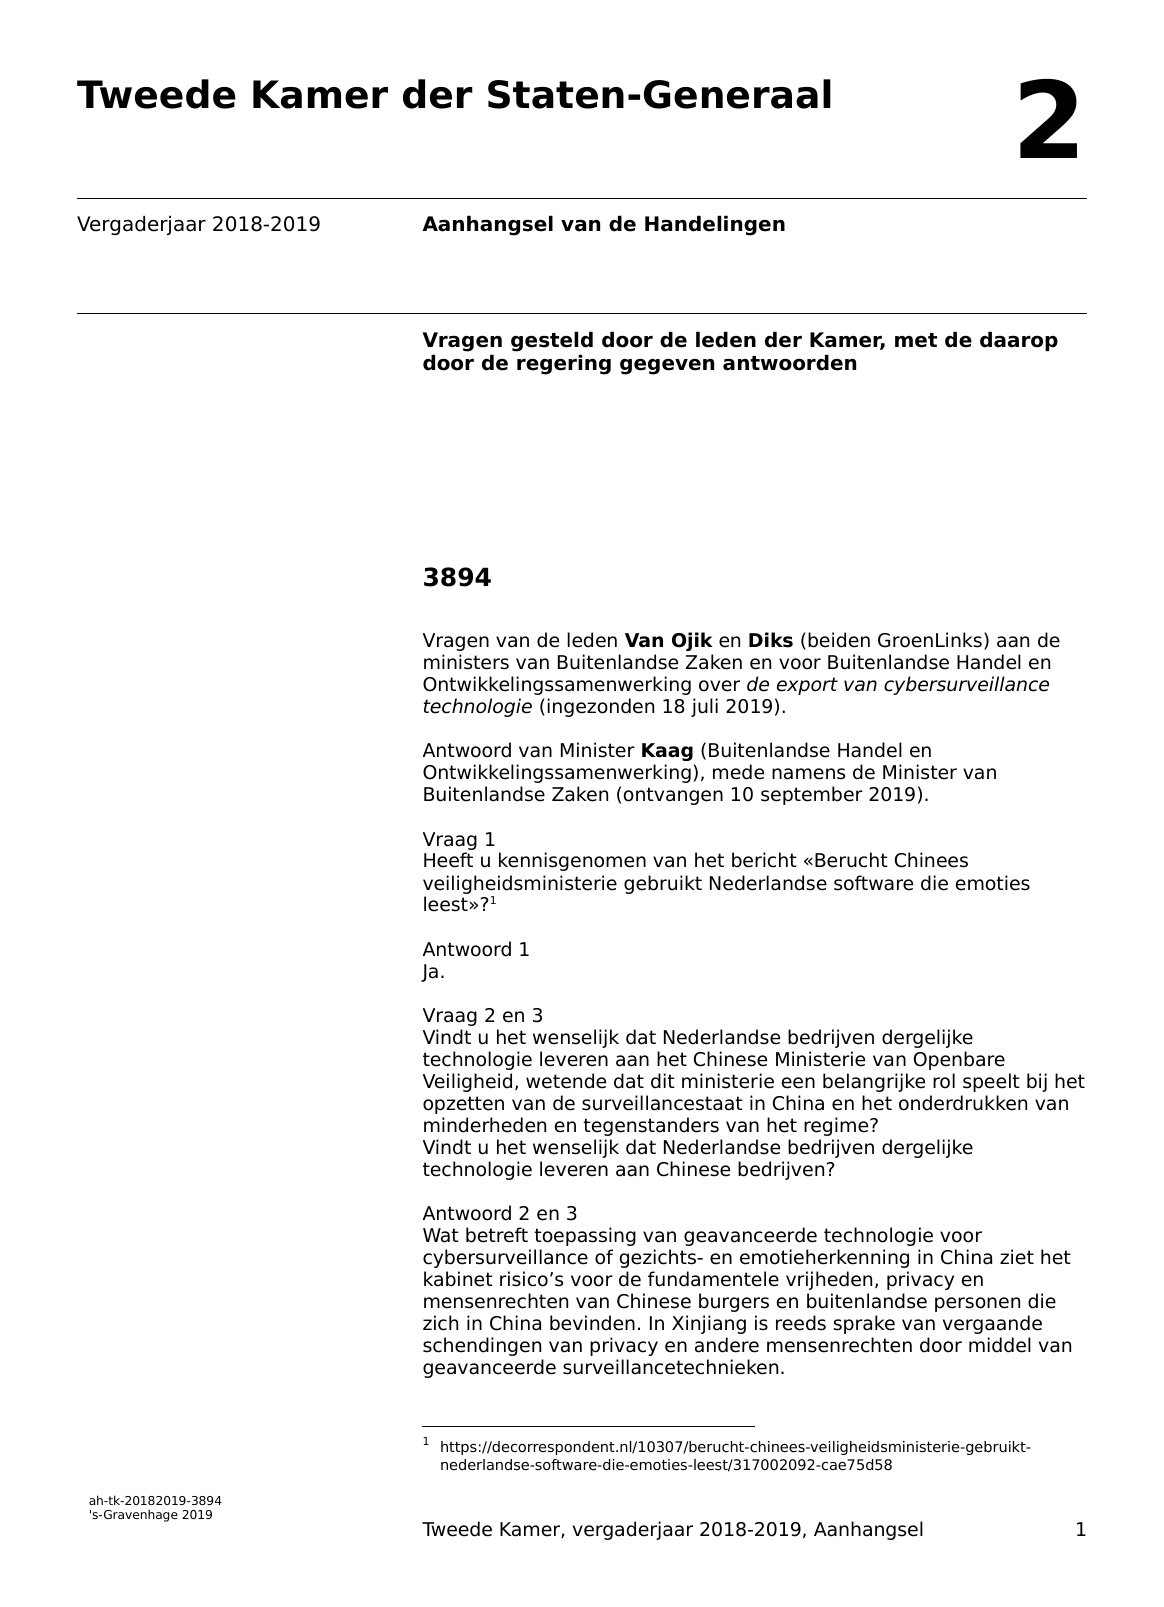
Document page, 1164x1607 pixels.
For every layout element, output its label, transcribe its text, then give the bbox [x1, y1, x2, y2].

table_header 2 [886, 59, 1087, 198]
text 's-Gravenhage 2019 [88, 1508, 323, 1522]
text Vraag 1 [422, 828, 1087, 850]
text Ja. [422, 961, 1087, 982]
text Antwoord 2 en 3 [422, 1203, 1087, 1225]
table_header Tweede Kamer der Staten-Generaal [77, 59, 886, 198]
text Vragen van de leden Van Ojik en Diks (beiden GroenLinks) aan de ministers van Buitenlandse Zaken en voor Buitenlandse Handel en Ontwikkelingssamenwerking over de export van cybersurveillance technologie (ingezonden 18 juli 2019). [422, 630, 1087, 718]
text https://decorrespondent.nl/10307/berucht-chinees-veiligheidsministerie-gebruikt-nederlandse-software-die-emoties-leest/317002092-cae75d58 [422, 1435, 1087, 1474]
text Vindt u het wenselijk dat Nederlandse bedrijven dergelijke technologie leveren aan Chinese bedrijven? [422, 1137, 1087, 1181]
table_cell Aanhangsel van de Handelingen [422, 199, 1087, 313]
table_cell [77, 314, 422, 375]
text Heeft u kennisgenomen van het bericht «Berucht Chinees veiligheidsministerie gebruikt Nederlandse software die emoties leest»? [422, 850, 1087, 916]
table_cell Vragen gesteld door de leden der Kamer, met de daarop door de regering gegeven antwoorden [422, 314, 1087, 375]
text Vindt u het wenselijk dat Nederlandse bedrijven dergelijke technologie leveren aan het Chinese Ministerie van Openbare Veiligheid, wetende dat dit ministerie een belangrijke rol speelt bij het opzetten van de surveillancestaat in China en het onderdrukken van minderheden en tegenstanders van het regime? [422, 1027, 1087, 1137]
text ah-tk-20182019-3894 [88, 1494, 323, 1508]
text Antwoord van Minister Kaag (Buitenlandse Handel en Ontwikkelingssamenwerking), mede namens de Minister van Buitenlandse Zaken (ontvangen 10 september 2019). [422, 740, 1087, 806]
text Vraag 2 en 3 [422, 1005, 1087, 1027]
text Antwoord 1 [422, 938, 1087, 961]
table_cell Vergaderjaar 2018-2019 [77, 199, 422, 313]
text 3894 [422, 563, 1087, 592]
text Wat betreft toepassing van geavanceerde technologie voor cybersurveillance of gezichts- en emotieherkenning in China ziet het kabinet risico’s voor de fundamentele vrijheden, privacy en mensenrechten van Chinese burgers en buitenlandse personen die zich in China bevinden. In Xinjiang is reeds sprake van vergaande schendingen van privacy en andere mensenrechten door middel van geavanceerde surveillancetechnieken. [422, 1225, 1087, 1378]
